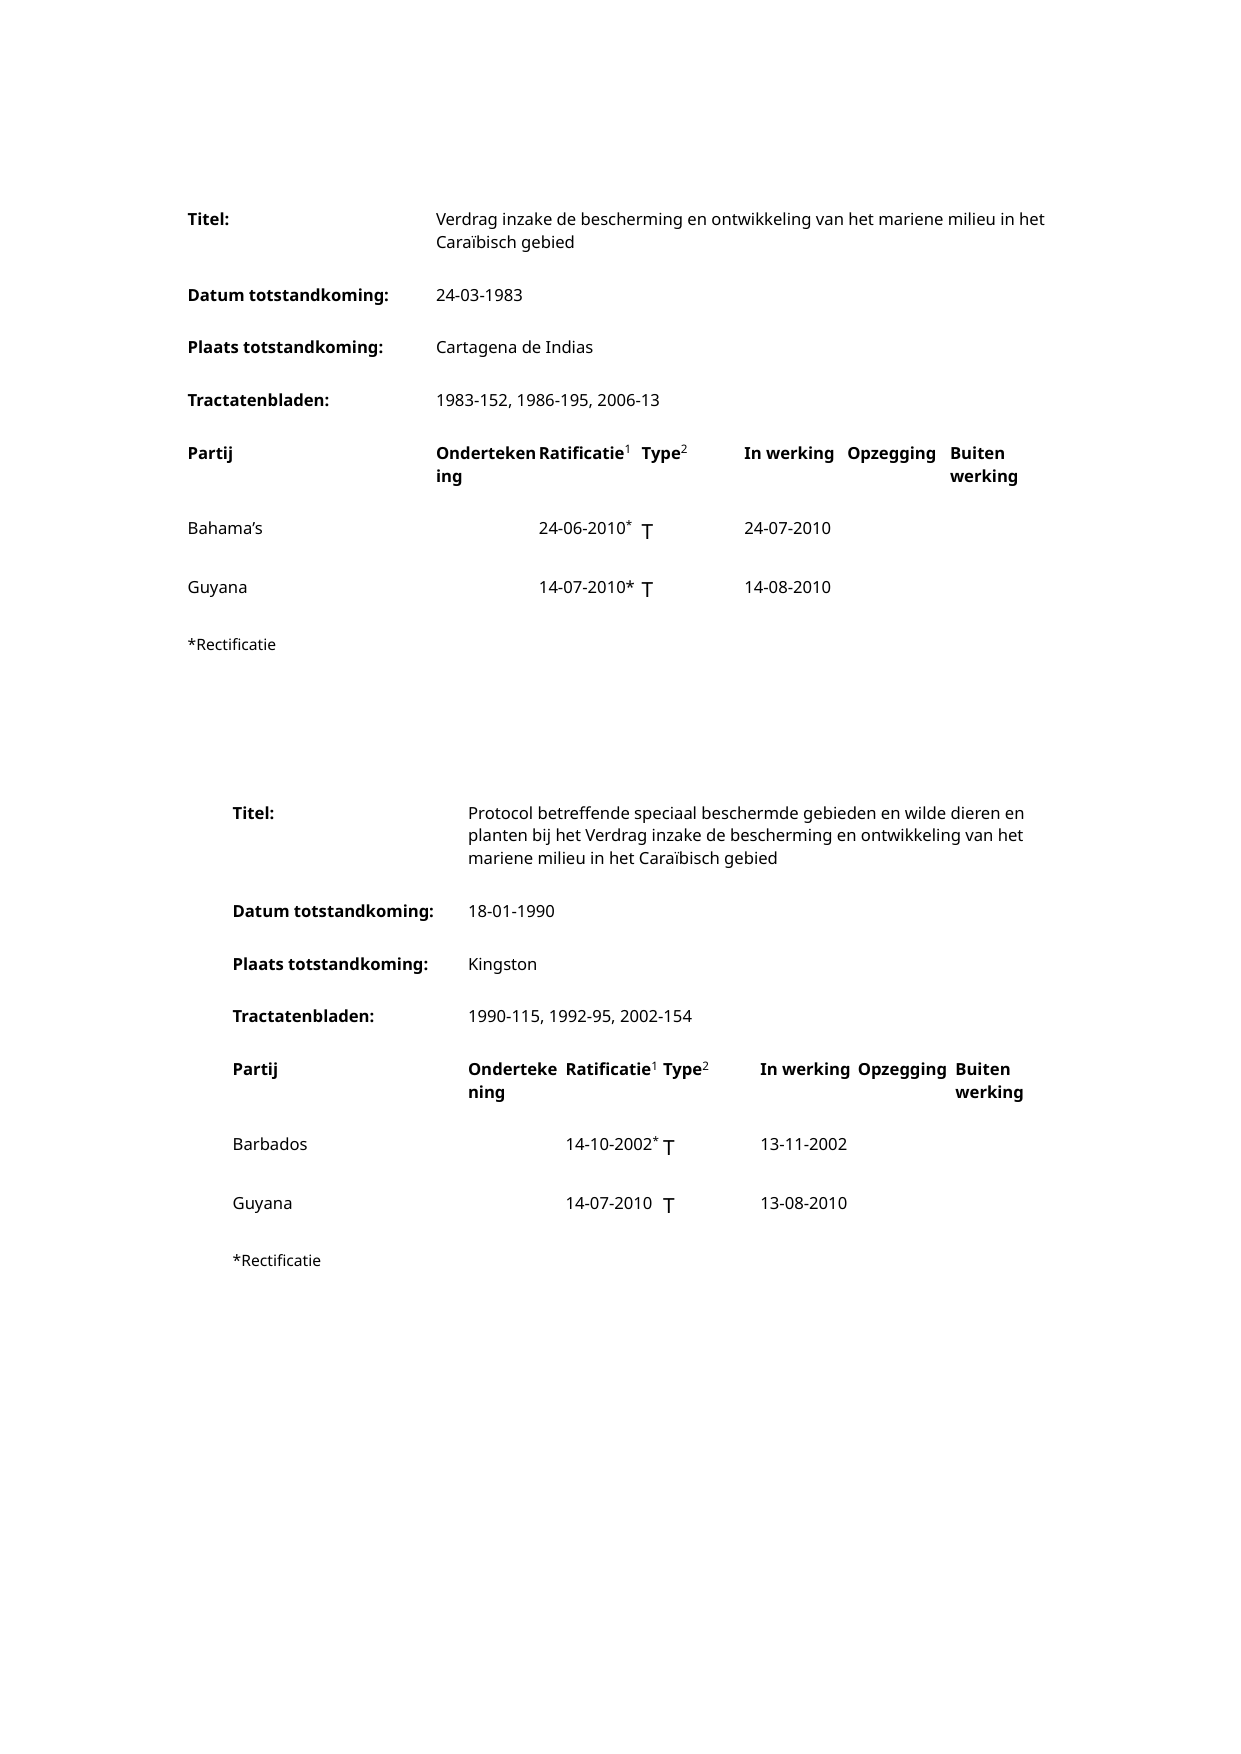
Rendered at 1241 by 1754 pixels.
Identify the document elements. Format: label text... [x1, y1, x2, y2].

table_cell [847, 517, 950, 575]
table_cell Buiten werking [950, 441, 1053, 517]
table_cell Datum totstandkoming: [188, 283, 436, 336]
table_cell 14-08-2010 [744, 575, 847, 634]
table_cell Ondertekening [468, 1058, 565, 1133]
table_cell Datum totstandkoming: [233, 900, 468, 952]
table_cell T [641, 517, 744, 575]
table_cell Opzegging [847, 441, 950, 517]
table_header Verdrag inzake de bescherming en ontwikkeling van het mariene milieu in het Caraïbisch gebied [436, 208, 1053, 283]
table_cell Opzegging [858, 1058, 955, 1133]
table_cell [858, 1133, 955, 1191]
table_header Protocol betreffende speciaal beschermde gebieden en wilde dieren en planten bij het Verdrag inzake de bescherming en ontwikkeling van het mariene milieu in het Caraïbisch gebied [468, 801, 1053, 899]
table_cell Bahama’s [188, 517, 436, 575]
table_cell 14-07-2010 [565, 1191, 663, 1250]
table_header Titel: [233, 801, 468, 899]
table_cell Barbados [233, 1133, 468, 1191]
table_cell [955, 1133, 1053, 1191]
table_cell 14-10-2002* [565, 1133, 663, 1191]
table_cell *Rectificatie [188, 634, 1053, 685]
table_cell [950, 575, 1053, 634]
table_cell Ondertekening [436, 441, 539, 517]
table_cell T [663, 1191, 760, 1250]
table_cell Plaats totstandkoming: [233, 952, 468, 1005]
table_cell Kingston [468, 952, 1053, 1005]
table_cell [950, 517, 1053, 575]
table_cell Ratificatie1 [539, 441, 641, 517]
table_cell Buiten werking [955, 1058, 1053, 1133]
table_cell Plaats totstandkoming: [188, 336, 436, 389]
table_cell 1990-115, 1992-95, 2002-154 [468, 1005, 1053, 1058]
table_cell 13-11-2002 [760, 1133, 858, 1191]
table_cell [468, 1133, 565, 1191]
table_header Titel: [188, 208, 436, 283]
table_cell Guyana [188, 575, 436, 634]
table_cell [955, 1191, 1053, 1250]
table_cell 18-01-1990 [468, 900, 1053, 952]
table_cell In werking [760, 1058, 858, 1133]
table_cell [436, 517, 539, 575]
table_cell T [641, 575, 744, 634]
table_cell 13-08-2010 [760, 1191, 858, 1250]
table_cell 24-07-2010 [744, 517, 847, 575]
table_cell Partij [188, 441, 436, 517]
table_cell T [663, 1133, 760, 1191]
table_cell Cartagena de Indias [436, 336, 1053, 389]
table_cell 24-03-1983 [436, 283, 1053, 336]
table_cell [847, 575, 950, 634]
table_cell [858, 1191, 955, 1250]
table_cell Type2 [641, 441, 744, 517]
table_cell 14-07-2010* [539, 575, 641, 634]
table_cell Partij [233, 1058, 468, 1133]
table_cell Guyana [233, 1191, 468, 1250]
table_cell [436, 575, 539, 634]
table_cell Ratificatie1 [565, 1058, 663, 1133]
table_cell [468, 1191, 565, 1250]
table_cell Tractatenbladen: [188, 389, 436, 441]
table_cell *Rectificatie [233, 1250, 1053, 1301]
table_cell Type2 [663, 1058, 760, 1133]
table_cell Tractatenbladen: [233, 1005, 468, 1058]
table_cell 24-06-2010* [539, 517, 641, 575]
table_cell 1983-152, 1986-195, 2006-13 [436, 389, 1053, 441]
table_cell In werking [744, 441, 847, 517]
